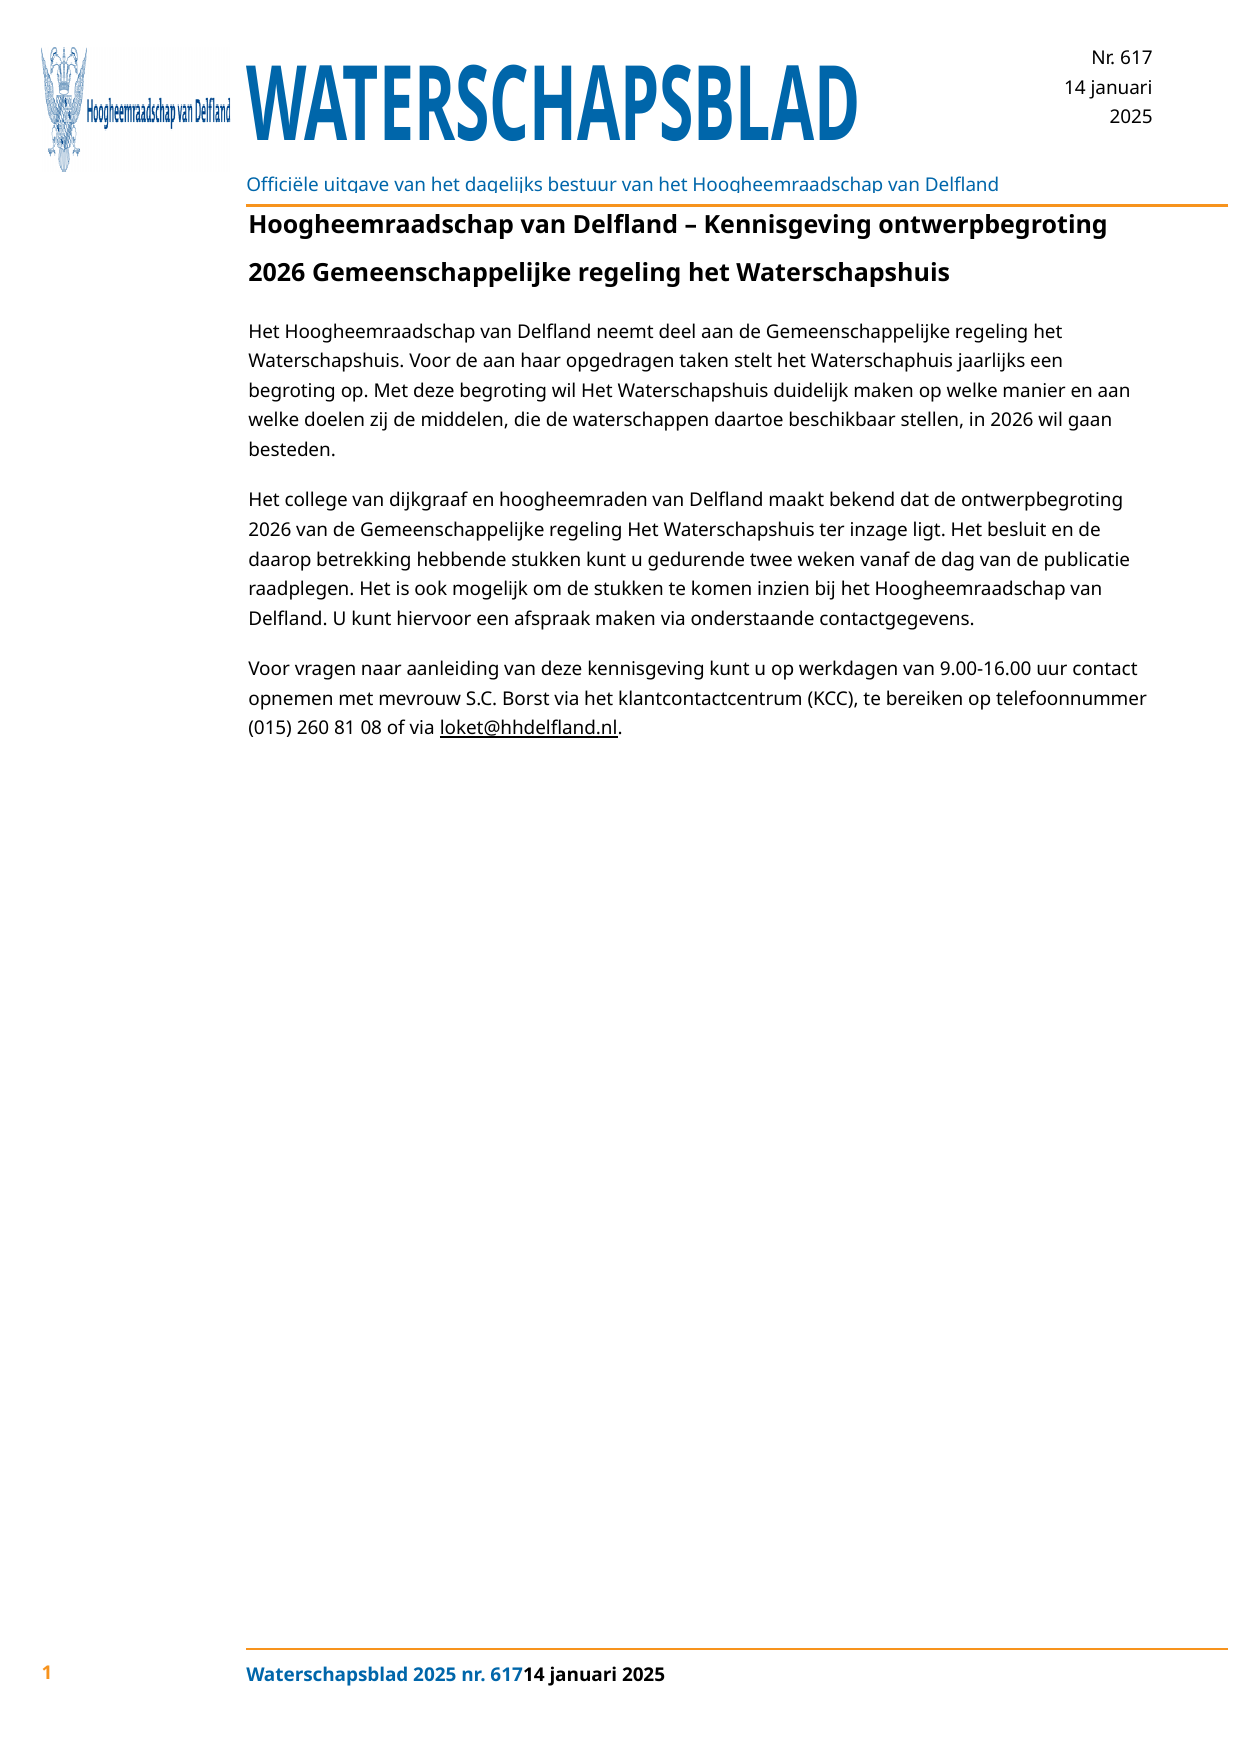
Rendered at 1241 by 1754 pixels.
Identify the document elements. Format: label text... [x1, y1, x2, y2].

text Het Hoogheemraadschap van Delfland neemt deel aan de Gemeenschappelijke regeling het Waterschapshuis. Voor de aan haar opgedragen taken stelt het Waterschaphuis jaarlijks een begroting op. Met deze begroting wil Het Waterschapshuis duidelijk maken op welke manier en aan welke doelen zij de middelen, die de waterschappen daartoe beschikbaar stellen, in 2026 wil gaan besteden. [248, 318, 1152, 462]
text Het college van dijkgraaf en hoogheemraden van Delfland maakt bekend dat de ontwerpbegroting 2026 van de Gemeenschappelijke regeling Het Waterschapshuis ter inzage ligt. Het besluit en de daarop betrekking hebbende stukken kunt u gedurende twee weken vanaf de dag van de publicatie raadplegen. Het is ook mogelijk om de stukken te komen inzien bij het Hoogheemraadschap van Delfland. U kunt hiervoor een afspraak maken via onderstaande contactgegevens. [248, 487, 1152, 631]
picture [41, 47, 231, 172]
text Voor vragen naar aanleiding van deze kennisgeving kunt u op werkdagen van 9.00-16.00 uur contact opnemen met mevrouw S.C. Borst via het klantcontactcentrum (KCC), te bereiken op telefoonnummer (015) 260 81 08 of via loket@hhdelfland.nl. [248, 655, 1152, 740]
text Hoogheemraadschap van Delfland – Kennisgeving ontwerpbegroting 2026 Gemeenschappelijke regeling het Waterschapshuis [248, 207, 1152, 288]
